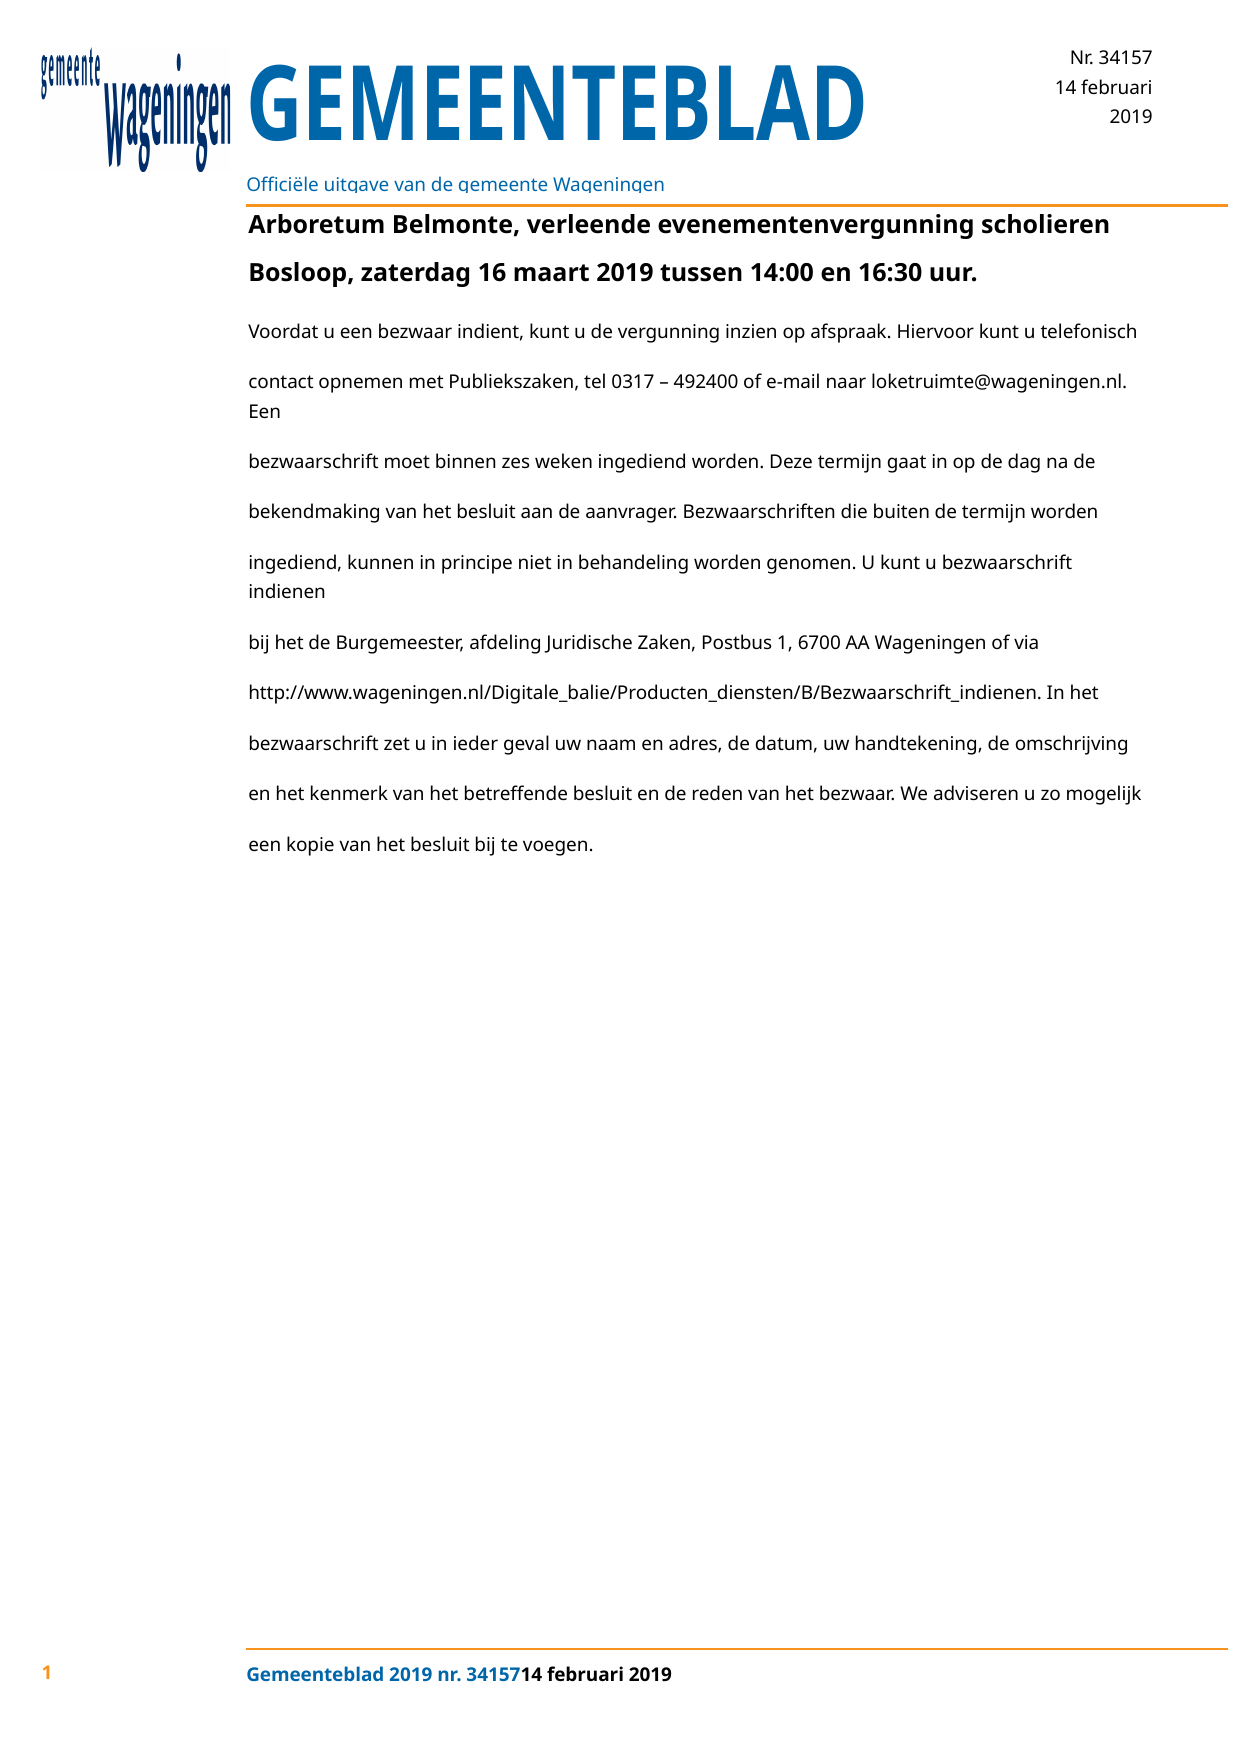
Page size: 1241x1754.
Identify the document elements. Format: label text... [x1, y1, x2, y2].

text Voordat u een bezwaar indient, kunt u de vergunning inzien op afspraak. Hiervoor kunt u telefonisch [248, 318, 1152, 344]
text een kopie van het besluit bij te voegen. [248, 831, 1152, 857]
text ingediend, kunnen in principe niet in behandeling worden genomen. U kunt u bezwaarschrift indienen [248, 549, 1152, 604]
text contact opnemen met Publiekszaken, tel 0317 – 492400 of e-mail naar loketruimte@wageningen.nl. Een [248, 368, 1152, 424]
text bij het de Burgemeester, afdeling Juridische Zaken, Postbus 1, 6700 AA Wageningen of via [248, 629, 1152, 655]
text bezwaarschrift moet binnen zes weken ingediend worden. Deze termijn gaat in op de dag na de [248, 448, 1152, 474]
picture [41, 47, 231, 172]
text bezwaarschrift zet u in ieder geval uw naam en adres, de datum, uw handtekening, de omschrijving [248, 730, 1152, 756]
text Arboretum Belmonte, verleende evenementenvergunning scholieren Bosloop, zaterdag 16 maart 2019 tussen 14:00 en 16:30 uur. [248, 207, 1152, 288]
text bekendmaking van het besluit aan de aanvrager. Bezwaarschriften die buiten de termijn worden [248, 499, 1152, 524]
text http://www.wageningen.nl/Digitale_balie/Producten_diensten/B/Bezwaarschrift_indienen. In het [248, 679, 1152, 705]
text en het kenmerk van het betreffende besluit en de reden van het bezwaar. We adviseren u zo mogelijk [248, 780, 1152, 806]
